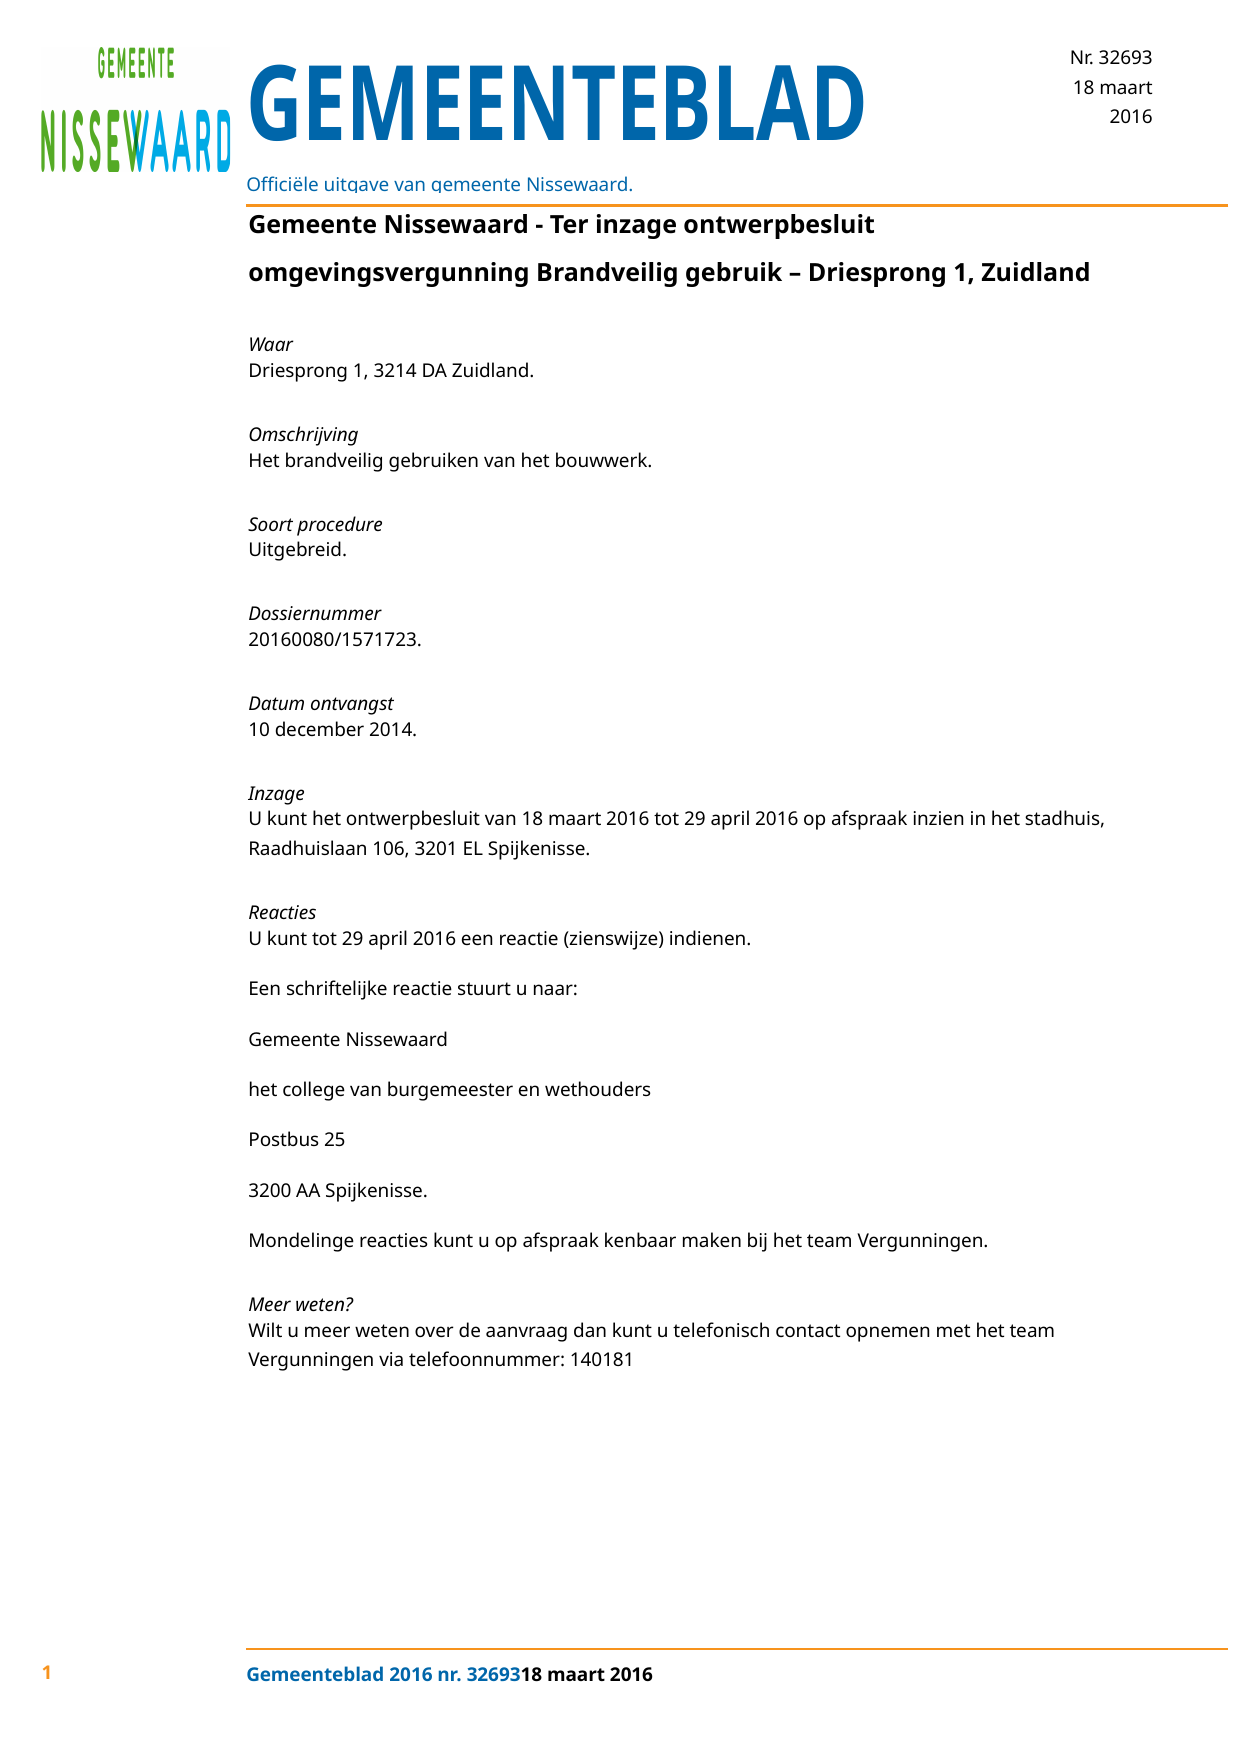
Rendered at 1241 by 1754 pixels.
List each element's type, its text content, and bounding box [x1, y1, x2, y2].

text Postbus 25 [248, 1127, 1152, 1152]
text Driesprong 1, 3214 DA Zuidland. [248, 357, 1152, 383]
picture [200, 151, 206, 172]
text Dossiernummer [248, 601, 1152, 626]
text U kunt tot 29 april 2016 een reactie (zienswijze) indienen. [248, 925, 1152, 951]
text Gemeente Nissewaard - Ter inzage ontwerpbesluit omgevingsvergunning Brandveilig gebruik – Driesprong 1, Zuidland [248, 207, 1152, 288]
text Uitgebreid. [248, 537, 1152, 562]
text Mondelinge reacties kunt u op afspraak kenbaar maken bij het team Vergunningen. [248, 1227, 1152, 1253]
picture [41, 47, 231, 172]
text Waar [248, 331, 1152, 357]
text Het brandveilig gebruiken van het bouwwerk. [248, 447, 1152, 473]
text Inzage [248, 780, 1152, 806]
picture [222, 122, 227, 160]
text Omschrijving [248, 421, 1152, 447]
text Meer weten? [248, 1291, 1152, 1317]
picture [154, 157, 165, 172]
text Gemeente Nissewaard [248, 1026, 1152, 1051]
text Wilt u meer weten over de aanvraag dan kunt u telefonisch contact opnemen met het team Vergunningen via telefoonnummer: 140181 [248, 1317, 1152, 1372]
picture [176, 157, 187, 172]
text 10 december 2014. [248, 716, 1152, 742]
picture [201, 122, 206, 138]
text U kunt het ontwerpbesluit van 18 maart 2016 tot 29 april 2016 op afspraak inzien in het stadhuis, Raadhuislaan 106, 3201 EL Spijkenisse. [248, 806, 1152, 861]
text 20160080/1571723. [248, 626, 1152, 652]
text Datum ontvangst [248, 690, 1152, 716]
text Reacties [248, 899, 1152, 925]
text 3200 AA Spijkenisse. [248, 1177, 1152, 1203]
text Een schriftelijke reactie stuurt u naar: [248, 975, 1152, 1001]
text Soort procedure [248, 511, 1152, 537]
text het college van burgemeester en wethouders [248, 1076, 1152, 1102]
